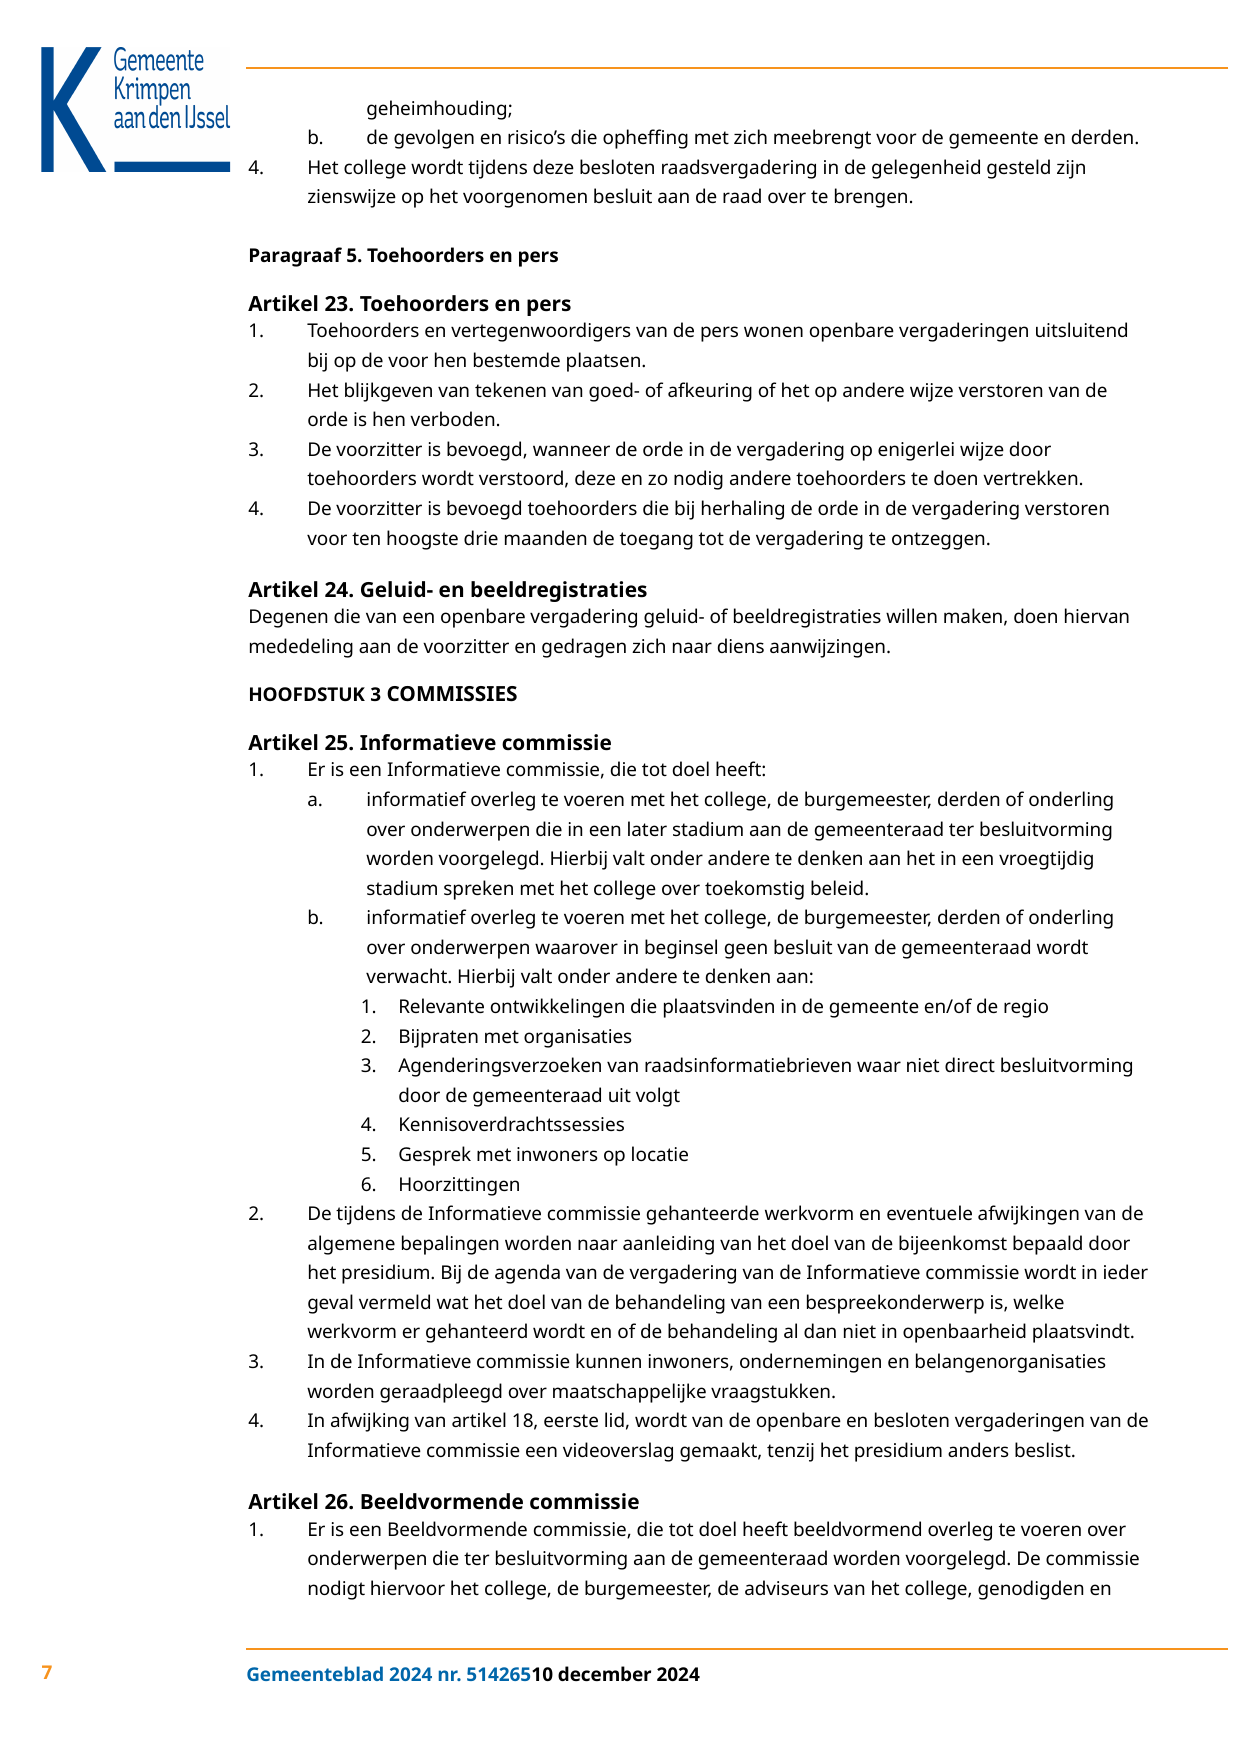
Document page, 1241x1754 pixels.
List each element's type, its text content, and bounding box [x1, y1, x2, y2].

list In de Informatieve commissie kunnen inwoners, ondernemingen en belangenorganisaties worden geraadpleegd over maatschappelijke vraagstukken. [248, 1348, 1152, 1403]
list Agenderingsverzoeken van raadsinformatiebrieven waar niet direct besluitvorming door de gemeenteraad uit volgt [361, 1052, 1152, 1108]
text Artikel 25. Informatieve commissie [248, 728, 1152, 757]
list Hoorzittingen [361, 1171, 1152, 1196]
text Artikel 26. Beeldvormende commissie [248, 1487, 1152, 1516]
list de gevolgen en risico’s die opheffing met zich meebrengt voor de gemeente en derden. [307, 124, 1152, 150]
list De tijdens de Informatieve commissie gehanteerde werkvorm en eventuele afwijkingen van de algemene bepalingen worden naar aanleiding van het doel van de bijeenkomst bepaald door het presidium. Bij de agenda van de vergadering van de Informatieve commissie wordt in ieder geval vermeld wat het doel van de behandeling van een bespreekonderwerp is, welke werkvorm er gehanteerd wordt en of de behandeling al dan niet in openbaarheid plaatsvindt. [248, 1200, 1152, 1344]
list Gesprek met inwoners op locatie [361, 1141, 1152, 1167]
list De voorzitter is bevoegd toehoorders die bij herhaling de orde in de vergadering verstoren voor ten hoogste drie maanden de toegang tot de vergadering te ontzeggen. [248, 495, 1152, 551]
list Kennisoverdrachtssessies [361, 1112, 1152, 1137]
picture [41, 47, 231, 172]
text Degenen die van een openbare vergadering geluid- of beeldregistraties willen maken, doen hiervan mededeling aan de voorzitter en gedragen zich naar diens aanwijzingen. [248, 604, 1152, 659]
text Artikel 24. Geluid- en beeldregistraties [248, 575, 1152, 604]
list Toehoorders en vertegenwoordigers van de pers wonen openbare vergaderingen uitsluitend bij op de voor hen bestemde plaatsen. [248, 318, 1152, 373]
list geheimhouding; [307, 95, 1152, 121]
text Paragraaf 5. Toehoorders en pers [248, 243, 1152, 268]
list Het blijkgeven van tekenen van goed- of afkeuring of het op andere wijze verstoren van de orde is hen verboden. [248, 377, 1152, 432]
list Er is een Beeldvormende commissie, die tot doel heeft beeldvormend overleg te voeren over onderwerpen die ter besluitvorming aan de gemeenteraad worden voorgelegd. De commissie nodigt hiervoor het college, de burgemeester, de adviseurs van het college, genodigden en [248, 1516, 1152, 1601]
list Relevante ontwikkelingen die plaatsvinden in de gemeente en/of de regio [361, 993, 1152, 1019]
list De voorzitter is bevoegd, wanneer de orde in de vergadering op enigerlei wijze door toehoorders wordt verstoord, deze en zo nodig andere toehoorders te doen vertrekken. [248, 436, 1152, 491]
list informatief overleg te voeren met het college, de burgemeester, derden of onderling over onderwerpen die in een later stadium aan de gemeenteraad ter besluitvorming worden voorgelegd. Hierbij valt onder andere te denken aan het in een vroegtijdig stadium spreken met het college over toekomstig beleid. [307, 786, 1152, 901]
list Er is een Informatieve commissie, die tot doel heeft: [248, 757, 1152, 782]
list Bijpraten met organisaties [361, 1023, 1152, 1048]
list informatief overleg te voeren met het college, de burgemeester, derden of onderling over onderwerpen waarover in beginsel geen besluit van de gemeenteraad wordt verwacht. Hierbij valt onder andere te denken aan: [307, 904, 1152, 989]
text Artikel 23. Toehoorders en pers [248, 289, 1152, 318]
text HOOFDSTUK 3 COMMISSIES [248, 679, 1152, 707]
list Het college wordt tijdens deze besloten raadsvergadering in de gelegenheid gesteld zijn zienswijze op het voorgenomen besluit aan de raad over te brengen. [248, 154, 1152, 209]
list In afwijking van artikel 18, eerste lid, wordt van de openbare en besloten vergaderingen van de Informatieve commissie een videoverslag gemaakt, tenzij het presidium anders beslist. [248, 1407, 1152, 1463]
